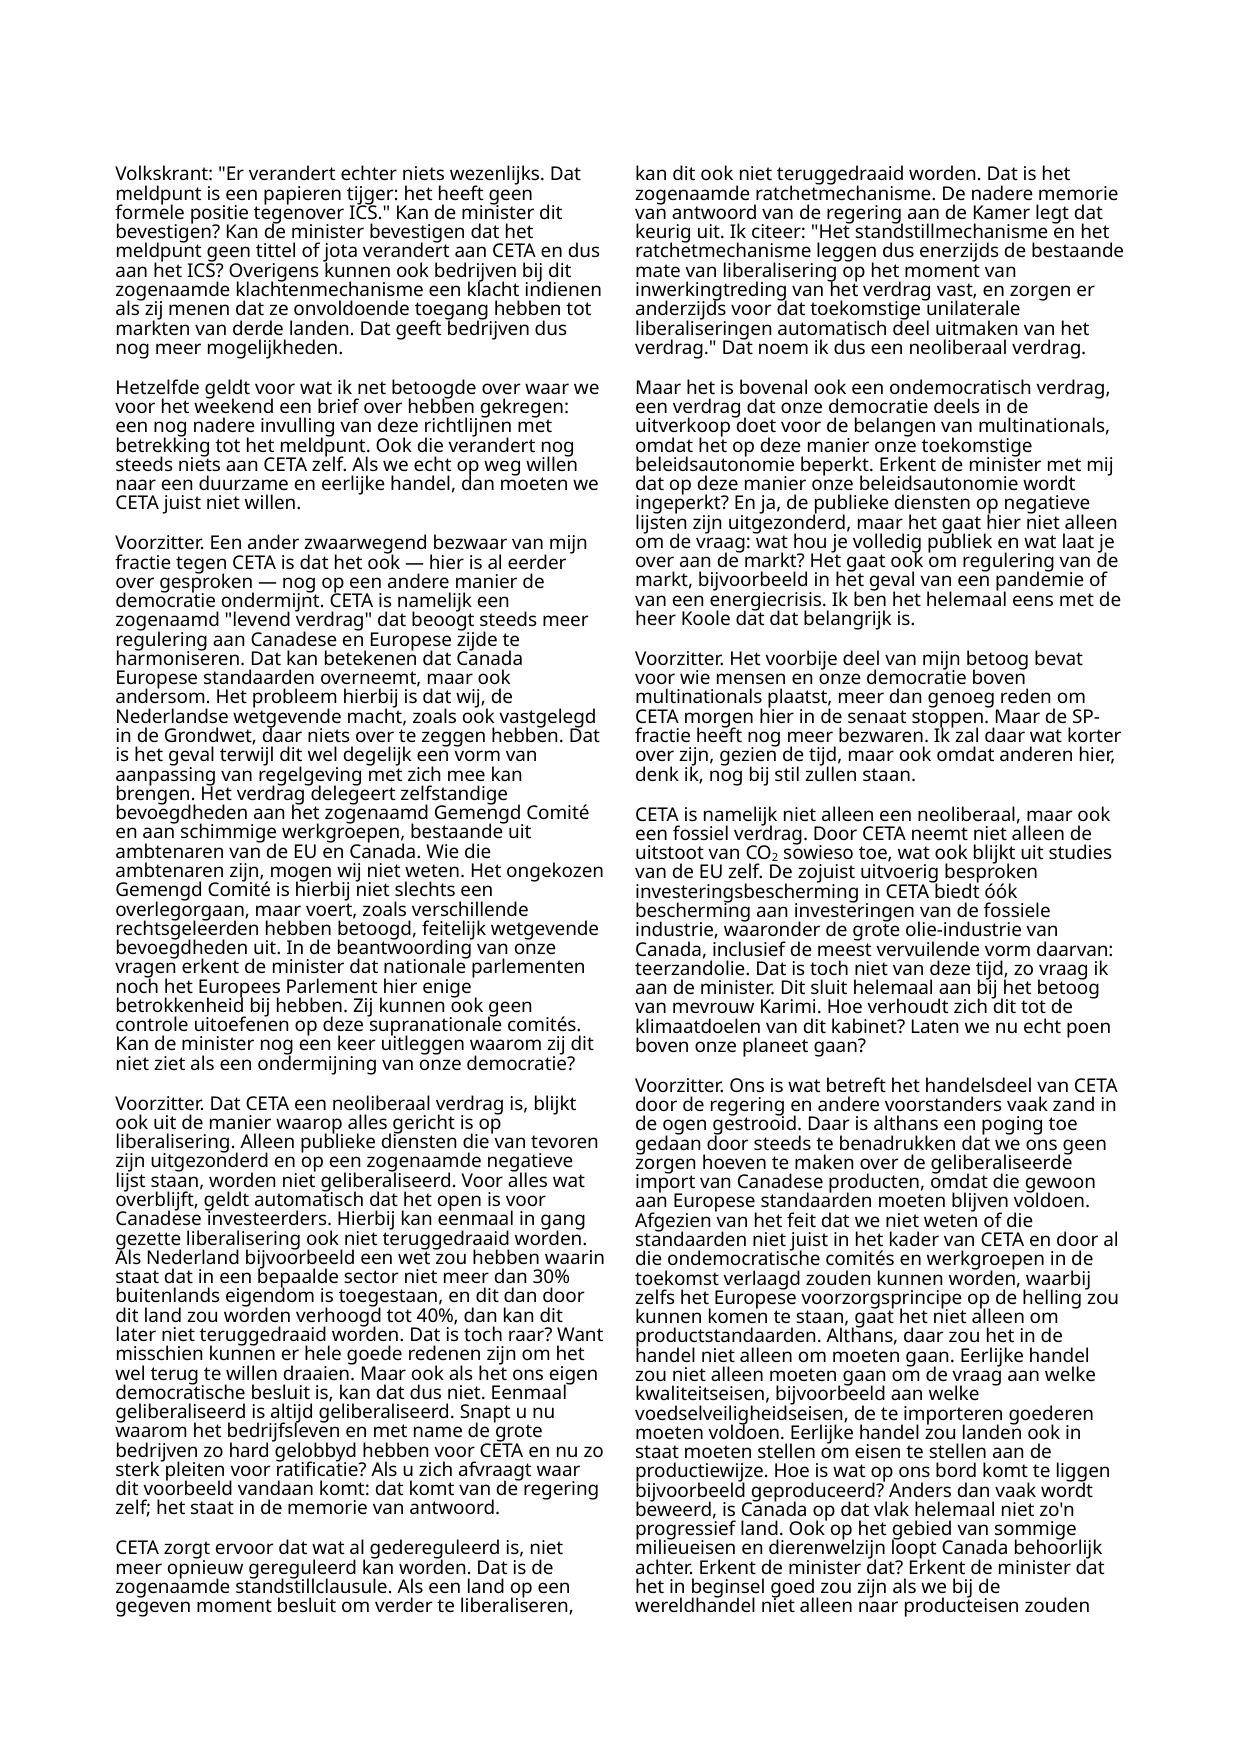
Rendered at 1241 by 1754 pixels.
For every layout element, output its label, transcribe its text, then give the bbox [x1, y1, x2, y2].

text Voorzitter. Een ander zwaarwegend bezwaar van mijn fractie tegen CETA is dat het ook — hier is al eerder over gesproken — nog op een andere manier de democratie ondermijnt. CETA is namelijk een zogenaamd "levend verdrag" dat beoogt steeds meer regulering aan Canadese en Europese zijde te harmoniseren. Dat kan betekenen dat Canada Europese standaarden overneemt, maar ook andersom. Het probleem hierbij is dat wij, de Nederlandse wetgevende macht, zoals ook vastgelegd in de Grondwet, daar niets over te zeggen hebben. Dat is het geval terwijl dit wel degelijk een vorm van aanpassing van regelgeving met zich mee kan brengen. Het verdrag delegeert zelfstandige bevoegdheden aan het zogenaamd Gemengd Comité en aan schimmige werkgroepen, bestaande uit ambtenaren van de EU en Canada. Wie die ambtenaren zijn, mogen wij niet weten. Het ongekozen Gemengd Comité is hierbij niet slechts een overlegorgaan, maar voert, zoals verschillende rechtsgeleerden hebben betoogd, feitelijk wetgevende bevoegdheden uit. In de beantwoording van onze vragen erkent de minister dat nationale parlementen noch het Europees Parlement hier enige betrokkenheid bij hebben. Zij kunnen ook geen controle uitoefenen op deze supranationale comités. Kan de minister nog een keer uitleggen waarom zij dit niet ziet als een ondermijning van onze democratie? [115, 534, 605, 1074]
text Maar het is bovenal ook een ondemocratisch verdrag, een verdrag dat onze democratie deels in de uitverkoop doet voor de belangen van multinationals, omdat het op deze manier onze toekomstige beleidsautonomie beperkt. Erkent de minister met mij dat op deze manier onze beleidsautonomie wordt ingeperkt? En ja, de publieke diensten op negatieve lijsten zijn uitgezonderd, maar het gaat hier niet alleen om de vraag: wat hou je volledig publiek en wat laat je over aan de markt? Het gaat ook om regulering van de markt, bijvoorbeeld in het geval van een pandemie of van een energiecrisis. Ik ben het helemaal eens met de heer Koole dat dat belangrijk is. [635, 379, 1125, 629]
text Voorzitter. Het voorbije deel van mijn betoog bevat voor wie mensen en onze democratie boven multinationals plaatst, meer dan genoeg reden om CETA morgen hier in de senaat stoppen. Maar de SP-fractie heeft nog meer bezwaren. Ik zal daar wat korter over zijn, gezien de tijd, maar ook omdat anderen hier, denk ik, nog bij stil zullen staan. [635, 650, 1125, 785]
text Voorzitter. Ons is wat betreft het handelsdeel van CETA door de regering en andere voorstanders vaak zand in de ogen gestrooid. Daar is althans een poging toe gedaan door steeds te benadrukken dat we ons geen zorgen hoeven te maken over de geliberaliseerde import van Canadese producten, omdat die gewoon aan Europese standaarden moeten blijven voldoen. Afgezien van het feit dat we niet weten of die standaarden niet juist in het kader van CETA en door al die ondemocratische comités en werkgroepen in de toekomst verlaagd zouden kunnen worden, waarbij zelfs het Europese voorzorgsprincipe op de helling zou kunnen komen te staan, gaat het niet alleen om productstandaarden. Althans, daar zou het in de handel niet alleen om moeten gaan. Eerlijke handel zou niet alleen moeten gaan om de vraag aan welke kwaliteitseisen, bijvoorbeeld aan welke voedselveiligheidseisen, de te importeren goederen moeten voldoen. Eerlijke handel zou landen ook in staat moeten stellen om eisen te stellen aan de productiewijze. Hoe is wat op ons bord komt te liggen bijvoorbeeld geproduceerd? Anders dan vaak wordt beweerd, is Canada op dat vlak helemaal niet zo'n progressief land. Ook op het gebied van sommige milieueisen en dierenwelzijn loopt Canada behoorlijk achter. Erkent de minister dat? Erkent de minister dat het in beginsel goed zou zijn als we bij de wereldhandel niet alleen naar producteisen zouden [635, 1077, 1125, 1616]
text Hetzelfde geldt voor wat ik net betoogde over waar we voor het weekend een brief over hebben gekregen: een nog nadere invulling van deze richtlijnen met betrekking tot het meldpunt. Ook die verandert nog steeds niets aan CETA zelf. Als we echt op weg willen naar een duurzame en eerlijke handel, dan moeten we CETA juist niet willen. [115, 379, 605, 514]
text Volkskrant: "Er verandert echter niets wezenlijks. Dat meldpunt is een papieren tijger: het heeft geen formele positie tegenover ICS." Kan de minister dit bevestigen? Kan de minister bevestigen dat het meldpunt geen tittel of jota verandert aan CETA en dus aan het ICS? Overigens kunnen ook bedrijven bij dit zogenaamde klachtenmechanisme een klacht indienen als zij menen dat ze onvoldoende toegang hebben tot markten van derde landen. Dat geeft bedrijven dus nog meer mogelijkheden. [115, 165, 605, 358]
text CETA is namelijk niet alleen een neoliberaal, maar ook een fossiel verdrag. Door CETA neemt niet alleen de uitstoot van CO2 sowieso toe, wat ook blijkt uit studies van de EU zelf. De zojuist uitvoerig besproken investeringsbescherming in CETA biedt óók bescherming aan investeringen van de fossiele industrie, waaronder de grote olie-industrie van Canada, inclusief de meest vervuilende vorm daarvan: teerzandolie. Dat is toch niet van deze tijd, zo vraag ik aan de minister. Dit sluit helemaal aan bij het betoog van mevrouw Karimi. Hoe verhoudt zich dit tot de klimaatdoelen van dit kabinet? Laten we nu echt poen boven onze planeet gaan? [635, 806, 1125, 1056]
text CETA zorgt ervoor dat wat al gedereguleerd is, niet meer opnieuw gereguleerd kan worden. Dat is de zogenaamde standstillclausule. Als een land op een gegeven moment besluit om verder te liberaliseren, [115, 1539, 605, 1616]
text Voorzitter. Dat CETA een neoliberaal verdrag is, blijkt ook uit de manier waarop alles gericht is op liberalisering. Alleen publieke diensten die van tevoren zijn uitgezonderd en op een zogenaamde negatieve lijst staan, worden niet geliberaliseerd. Voor alles wat overblijft, geldt automatisch dat het open is voor Canadese investeerders. Hierbij kan eenmaal in gang gezette liberalisering ook niet teruggedraaid worden. Als Nederland bijvoorbeeld een wet zou hebben waarin staat dat in een bepaalde sector niet meer dan 30% buitenlands eigendom is toegestaan, en dit dan door dit land zou worden verhoogd tot 40%, dan kan dit later niet teruggedraaid worden. Dat is toch raar? Want misschien kunnen er hele goede redenen zijn om het wel terug te willen draaien. Maar ook als het ons eigen democratische besluit is, kan dat dus niet. Eenmaal geliberaliseerd is altijd geliberaliseerd. Snapt u nu waarom het bedrijfsleven en met name de grote bedrijven zo hard gelobbyd hebben voor CETA en nu zo sterk pleiten voor ratificatie? Als u zich afvraagt waar dit voorbeeld vandaan komt: dat komt van de regering zelf; het staat in de memorie van antwoord. [115, 1095, 605, 1519]
text kan dit ook niet teruggedraaid worden. Dat is het zogenaamde ratchetmechanisme. De nadere memorie van antwoord van de regering aan de Kamer legt dat keurig uit. Ik citeer: "Het standstillmechanisme en het ratchetmechanisme leggen dus enerzijds de bestaande mate van liberalisering op het moment van inwerkingtreding van het verdrag vast, en zorgen er anderzijds voor dat toekomstige unilaterale liberaliseringen automatisch deel uitmaken van het verdrag." Dat noem ik dus een neoliberaal verdrag. [635, 165, 1125, 358]
